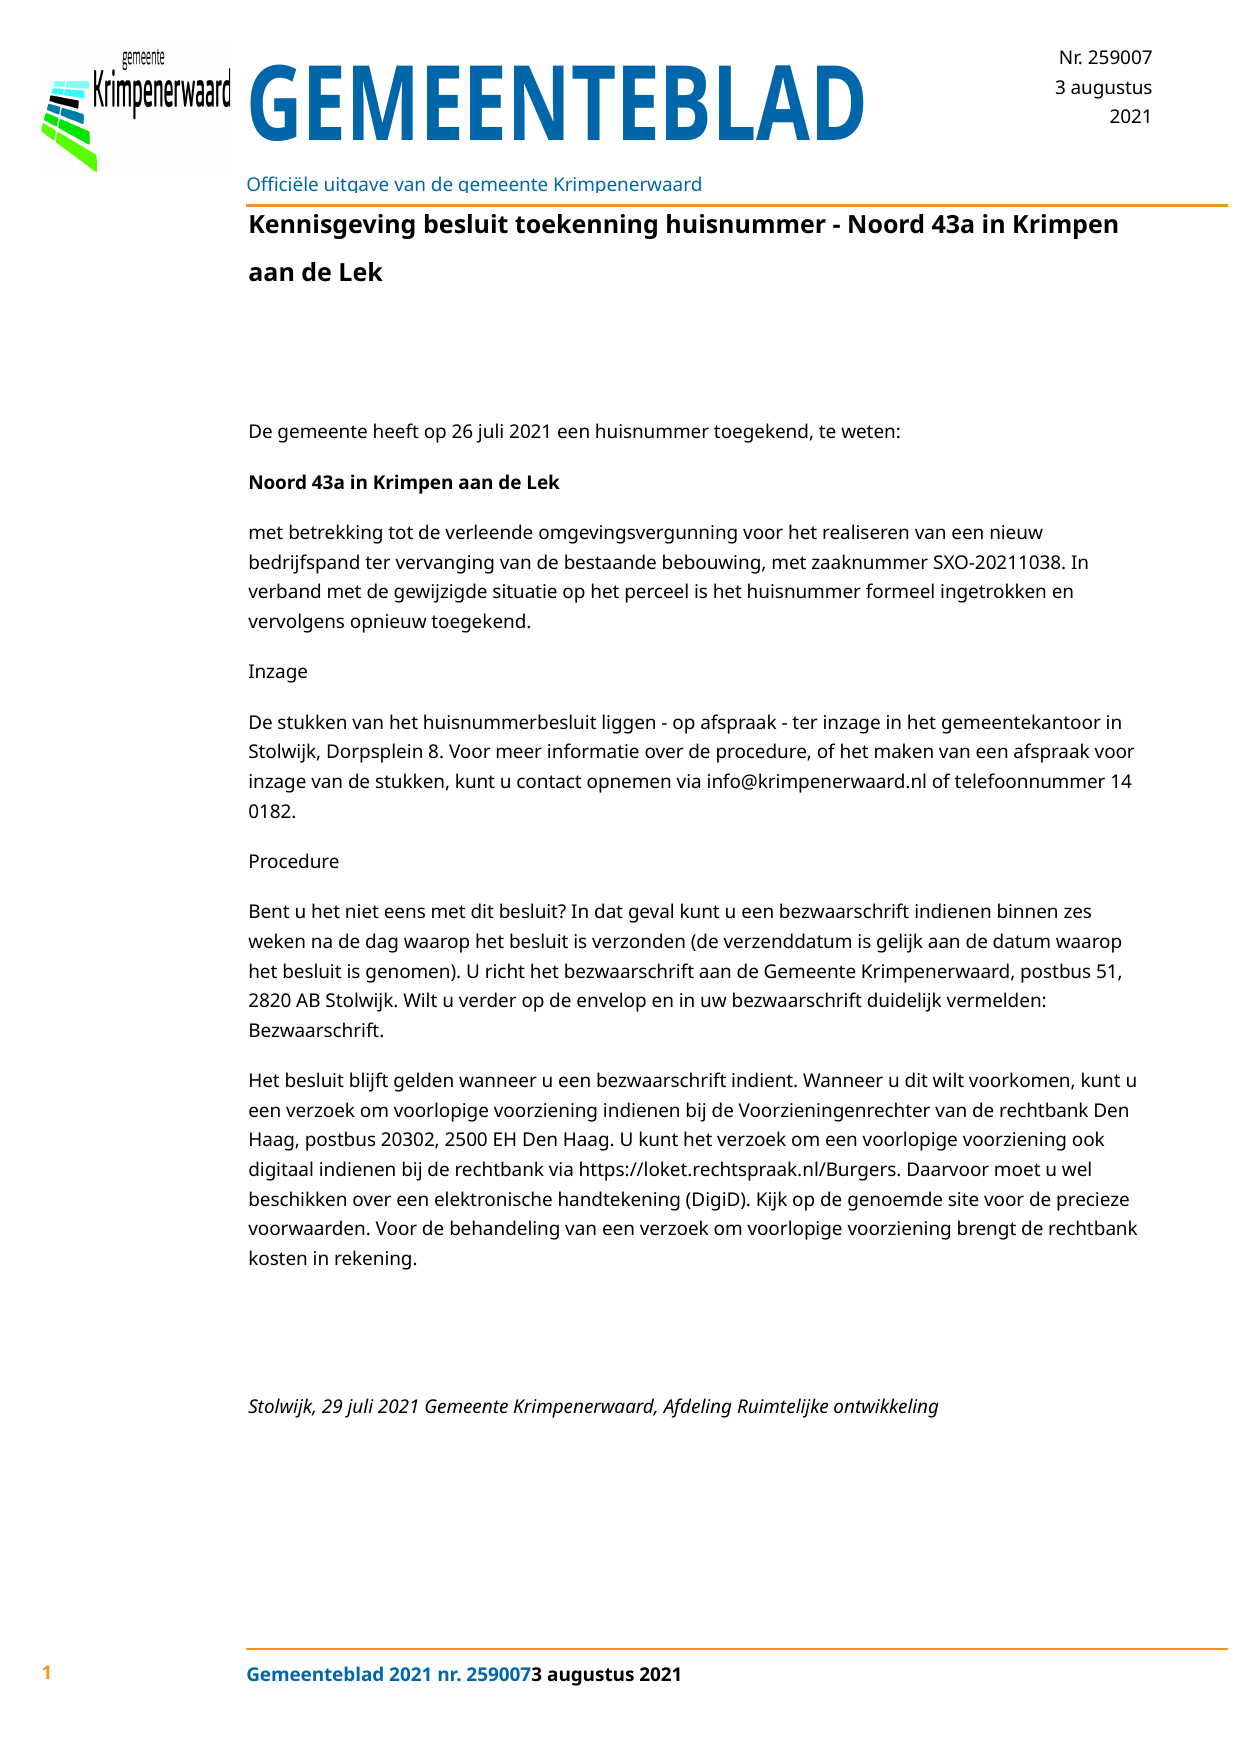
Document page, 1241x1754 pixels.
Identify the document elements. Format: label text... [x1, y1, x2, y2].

text Procedure [248, 848, 1152, 874]
text Inzage [248, 659, 1152, 684]
text Kennisgeving besluit toekenning huisnummer - Noord 43a in Krimpen aan de Lek [248, 207, 1152, 288]
text Bent u het niet eens met dit besluit? In dat geval kunt u een bezwaarschrift indienen binnen zes weken na de dag waarop het besluit is verzonden (de verzenddatum is gelijk aan de datum waarop het besluit is genomen). U richt het bezwaarschrift aan de Gemeente Krimpenerwaard, postbus 51, 2820 AB Stolwijk. Wilt u verder op de envelop en in uw bezwaarschrift duidelijk vermelden: Bezwaarschrift. [248, 899, 1152, 1043]
text Stolwijk, 29 juli 2021 Gemeente Krimpenerwaard, Afdeling Ruimtelijke ontwikkeling [248, 1394, 1152, 1419]
text Het besluit blijft gelden wanneer u een bezwaarschrift indient. Wanneer u dit wilt voorkomen, kunt u een verzoek om voorlopige voorziening indienen bij de Voorzieningenrechter van de rechtbank Den Haag, postbus 20302, 2500 EH Den Haag. U kunt het verzoek om een voorlopige voorziening ook digitaal indienen bij de rechtbank via https://loket.rechtspraak.nl/Burgers. Daarvoor moet u wel beschikken over een elektronische handtekening (DigiD). Kijk op de genoemde site voor de precieze voorwaarden. Voor de behandeling van een verzoek om voorlopige voorziening brengt de rechtbank kosten in rekening. [248, 1067, 1152, 1271]
text met betrekking tot de verleende omgevingsvergunning voor het realiseren van een nieuw bedrijfspand ter vervanging van de bestaande bebouwing, met zaaknummer SXO-20211038. In verband met de gewijzigde situatie op het perceel is het huisnummer formeel ingetrokken en vervolgens opnieuw toegekend. [248, 519, 1152, 634]
text Noord 43a in Krimpen aan de Lek [248, 469, 1152, 495]
picture [41, 47, 231, 172]
text De stukken van het huisnummerbesluit liggen - op afspraak - ter inzage in het gemeentekantoor in Stolwijk, Dorpsplein 8. Voor meer informatie over de procedure, of het maken van een afspraak voor inzage van de stukken, kunt u contact opnemen via info@krimpenerwaard.nl of telefoonnummer 14 0182. [248, 709, 1152, 824]
text De gemeente heeft op 26 juli 2021 een huisnummer toegekend, te weten: [248, 419, 1152, 444]
